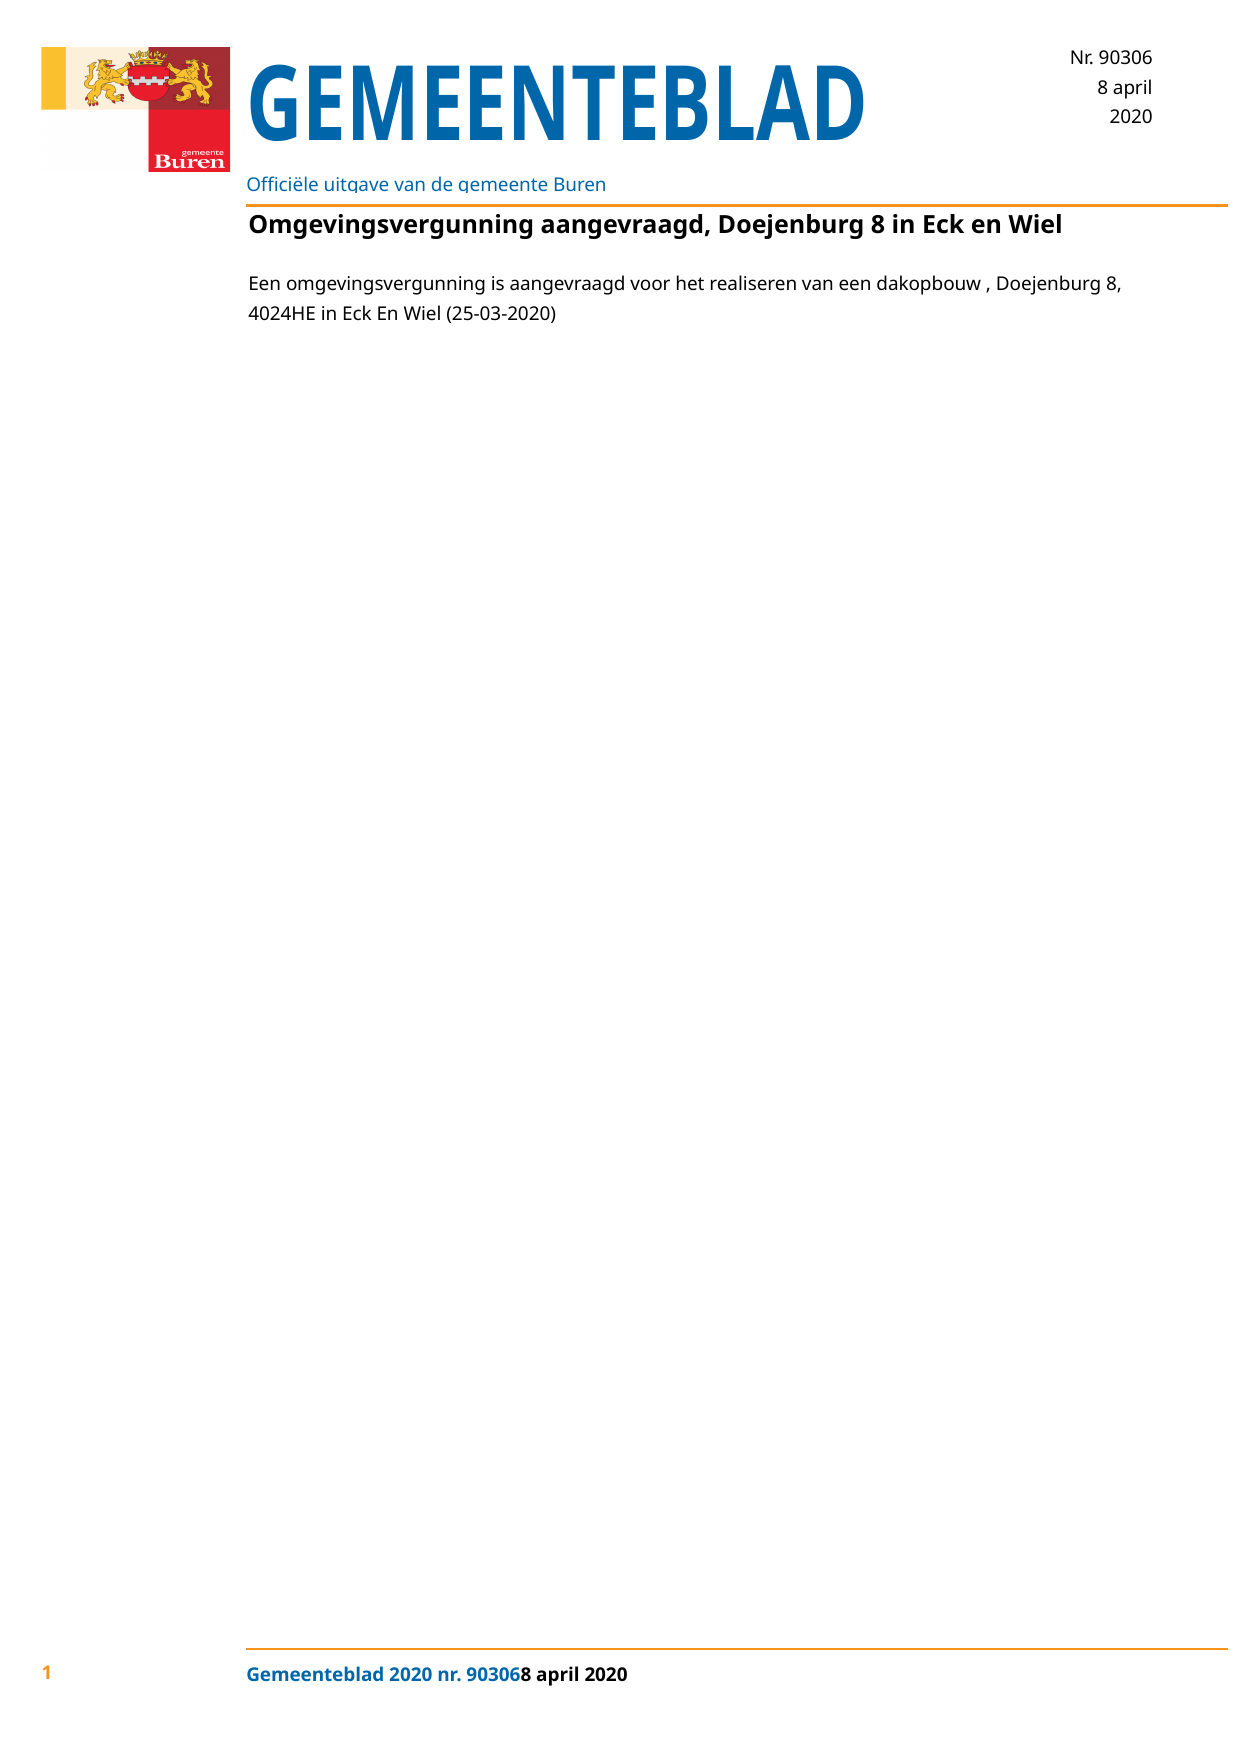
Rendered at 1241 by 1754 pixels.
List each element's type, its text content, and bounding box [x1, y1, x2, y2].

text Een omgevingsvergunning is aangevraagd voor het realiseren van een dakopbouw , Doejenburg 8, 4024HE in Eck En Wiel (25-03-2020) [248, 270, 1152, 326]
picture [41, 47, 231, 172]
text Omgevingsvergunning aangevraagd, Doejenburg 8 in Eck en Wiel [248, 207, 1152, 241]
